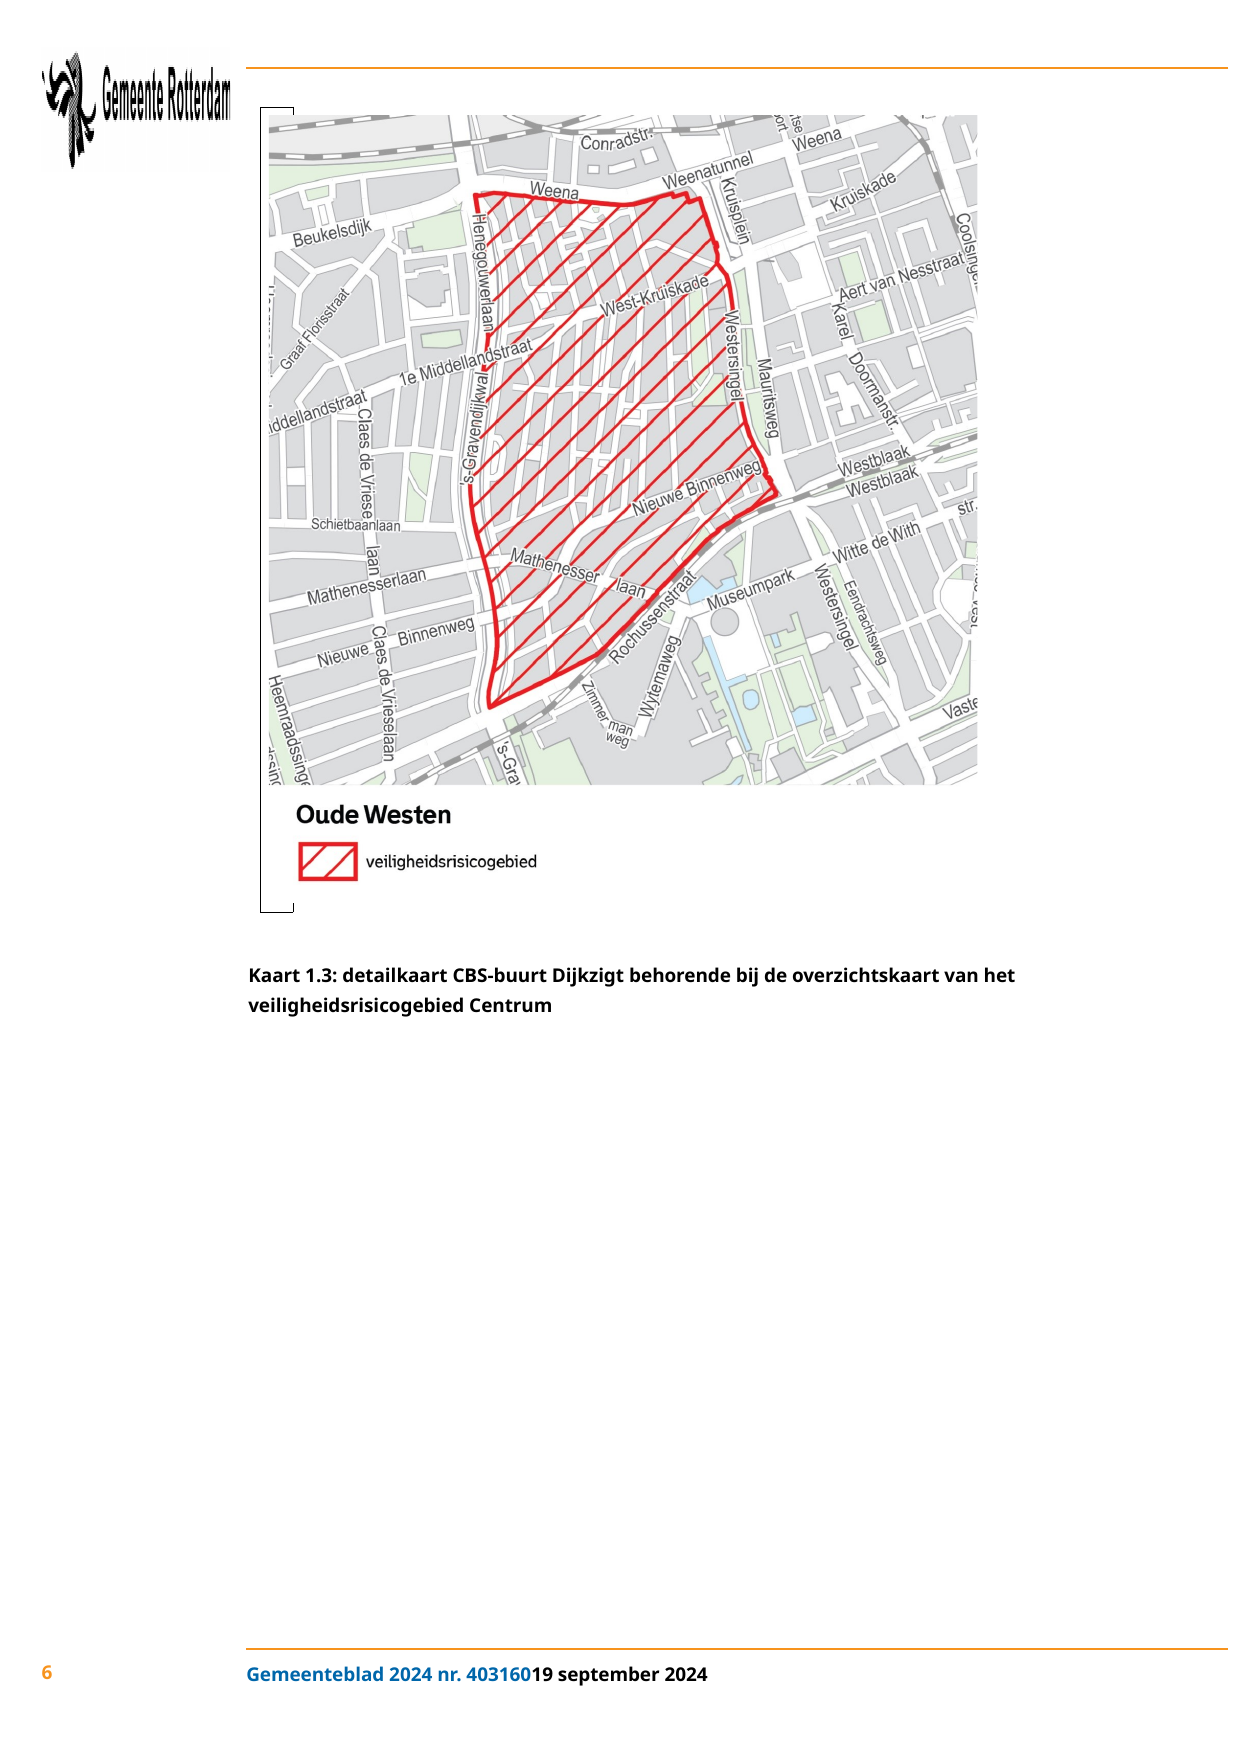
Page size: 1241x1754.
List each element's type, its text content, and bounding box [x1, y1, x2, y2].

picture [268, 115, 978, 903]
text Kaart 1.3: detailkaart CBS-buurt Dijkzigt behorende bij de overzichtskaart van het veiligheidsrisicogebied Centrum [248, 963, 1152, 1018]
picture [41, 47, 231, 172]
